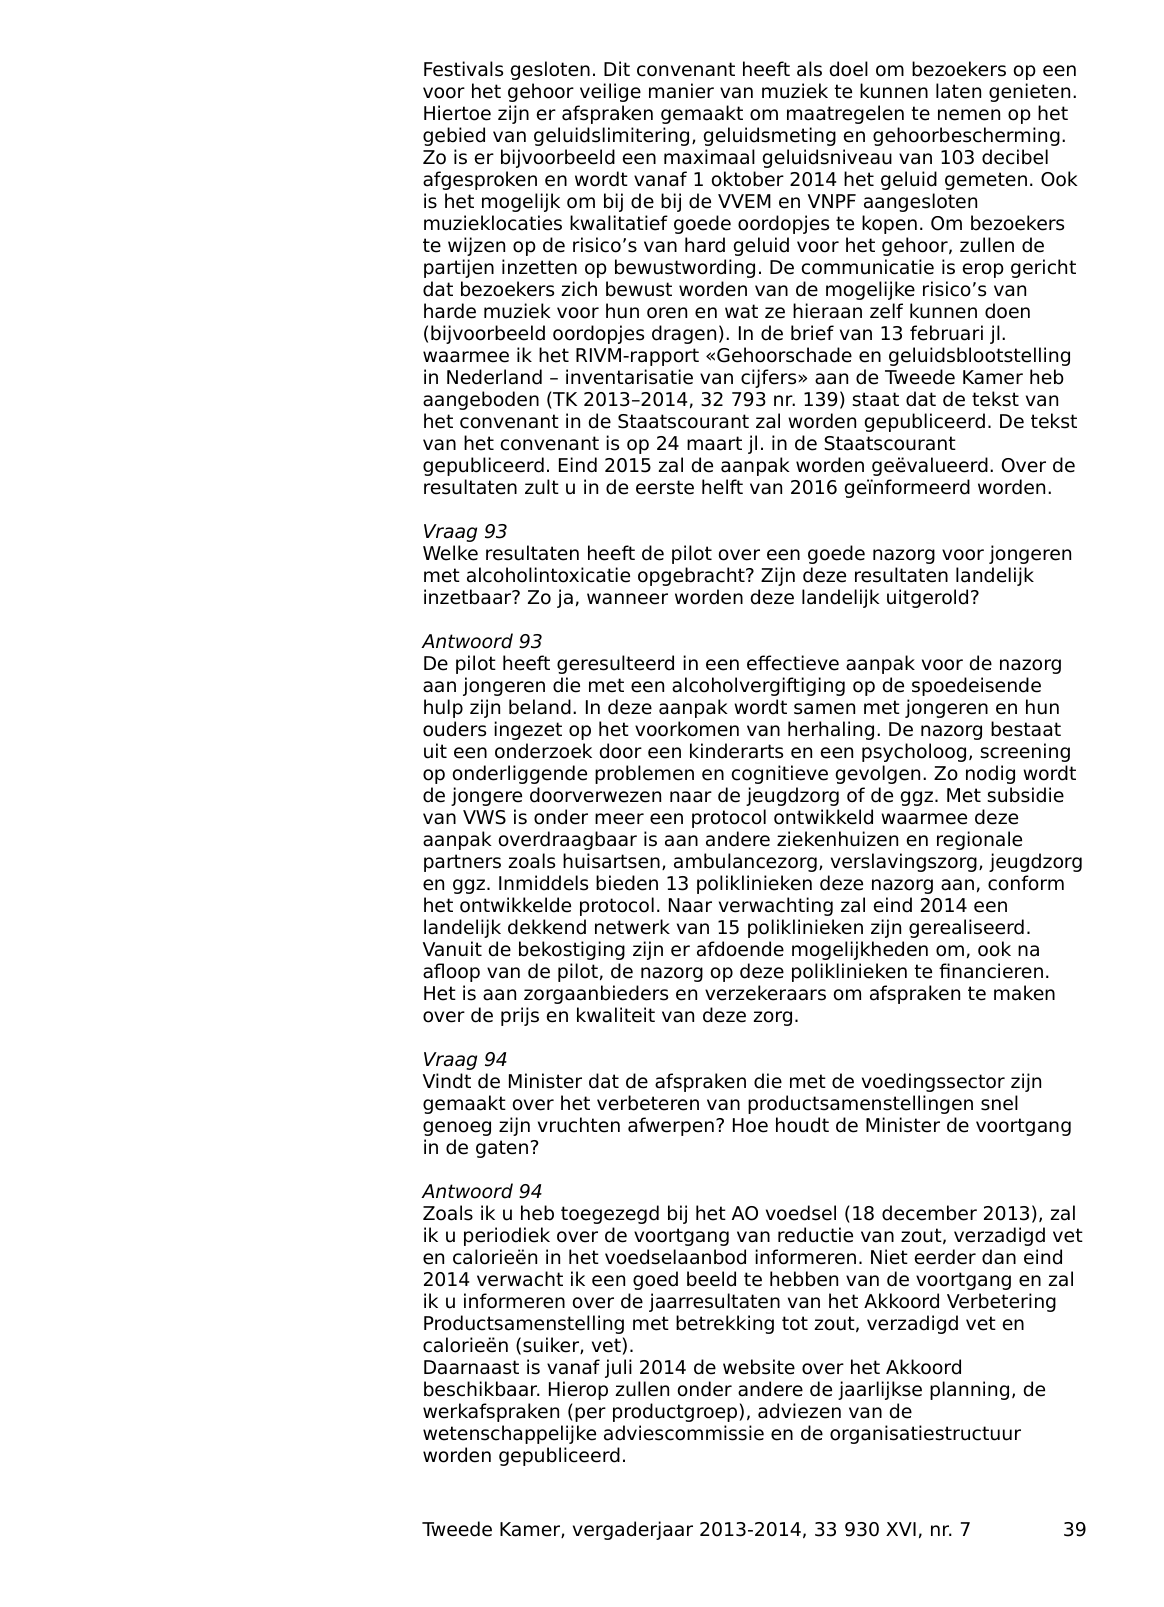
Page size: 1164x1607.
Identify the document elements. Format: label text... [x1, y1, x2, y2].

text Vraag 93 [422, 521, 1087, 543]
text Festivals gesloten. Dit convenant heeft als doel om bezoekers op een voor het gehoor veilige manier van muziek te kunnen laten genieten. Hiertoe zijn er afspraken gemaakt om maatregelen te nemen op het gebied van geluidslimitering, geluidsmeting en gehoorbescherming. Zo is er bijvoorbeeld een maximaal geluidsniveau van 103 decibel afgesproken en wordt vanaf 1 oktober 2014 het geluid gemeten. Ook is het mogelijk om bij de bij de VVEM en VNPF aangesloten muzieklocaties kwalitatief goede oordopjes te kopen. Om bezoekers te wijzen op de risico’s van hard geluid voor het gehoor, zullen de partijen inzetten op bewustwording. De communicatie is erop gericht dat bezoekers zich bewust worden van de mogelijke risico’s van harde muziek voor hun oren en wat ze hieraan zelf kunnen doen (bijvoorbeeld oordopjes dragen). In de brief van 13 februari jl. waarmee ik het RIVM-rapport «Gehoorschade en geluidsblootstelling in Nederland – inventarisatie van cijfers» aan de Tweede Kamer heb aangeboden (TK 2013–2014, 32 793 nr. 139) staat dat de tekst van het convenant in de Staatscourant zal worden gepubliceerd. De tekst van het convenant is op 24 maart jl. in de Staatscourant gepubliceerd. Eind 2015 zal de aanpak worden geëvalueerd. Over de resultaten zult u in de eerste helft van 2016 geïnformeerd worden. [422, 59, 1087, 499]
text Vraag 94 [422, 1049, 1087, 1071]
text Daarnaast is vanaf juli 2014 de website over het Akkoord beschikbaar. Hierop zullen onder andere de jaarlijkse planning, de werkafspraken (per productgroep), adviezen van de wetenschappelijke adviescommissie en de organisatiestructuur worden gepubliceerd. [422, 1357, 1087, 1467]
text Antwoord 93 [422, 631, 1087, 653]
text Welke resultaten heeft de pilot over een goede nazorg voor jongeren met alcoholintoxicatie opgebracht? Zijn deze resultaten landelijk inzetbaar? Zo ja, wanneer worden deze landelijk uitgerold? [422, 543, 1087, 609]
text De pilot heeft geresulteerd in een effectieve aanpak voor de nazorg aan jongeren die met een alcoholvergiftiging op de spoedeisende hulp zijn beland. In deze aanpak wordt samen met jongeren en hun ouders ingezet op het voorkomen van herhaling. De nazorg bestaat uit een onderzoek door een kinderarts en een psycholoog, screening op onderliggende problemen en cognitieve gevolgen. Zo nodig wordt de jongere doorverwezen naar de jeugdzorg of de ggz. Met subsidie van VWS is onder meer een protocol ontwikkeld waarmee deze aanpak overdraagbaar is aan andere ziekenhuizen en regionale partners zoals huisartsen, ambulancezorg, verslavingszorg, jeugdzorg en ggz. Inmiddels bieden 13 poliklinieken deze nazorg aan, conform het ontwikkelde protocol. Naar verwachting zal eind 2014 een landelijk dekkend netwerk van 15 poliklinieken zijn gerealiseerd. Vanuit de bekostiging zijn er afdoende mogelijkheden om, ook na afloop van de pilot, de nazorg op deze poliklinieken te financieren. Het is aan zorgaanbieders en verzekeraars om afspraken te maken over de prijs en kwaliteit van deze zorg. [422, 653, 1087, 1027]
text Vindt de Minister dat de afspraken die met de voedingssector zijn gemaakt over het verbeteren van productsamenstellingen snel genoeg zijn vruchten afwerpen? Hoe houdt de Minister de voortgang in de gaten? [422, 1071, 1087, 1159]
text Zoals ik u heb toegezegd bij het AO voedsel (18 december 2013), zal ik u periodiek over de voortgang van reductie van zout, verzadigd vet en calorieën in het voedselaanbod informeren. Niet eerder dan eind 2014 verwacht ik een goed beeld te hebben van de voortgang en zal ik u informeren over de jaarresultaten van het Akkoord Verbetering Productsamenstelling met betrekking tot zout, verzadigd vet en calorieën (suiker, vet). [422, 1203, 1087, 1357]
text Antwoord 94 [422, 1181, 1087, 1203]
